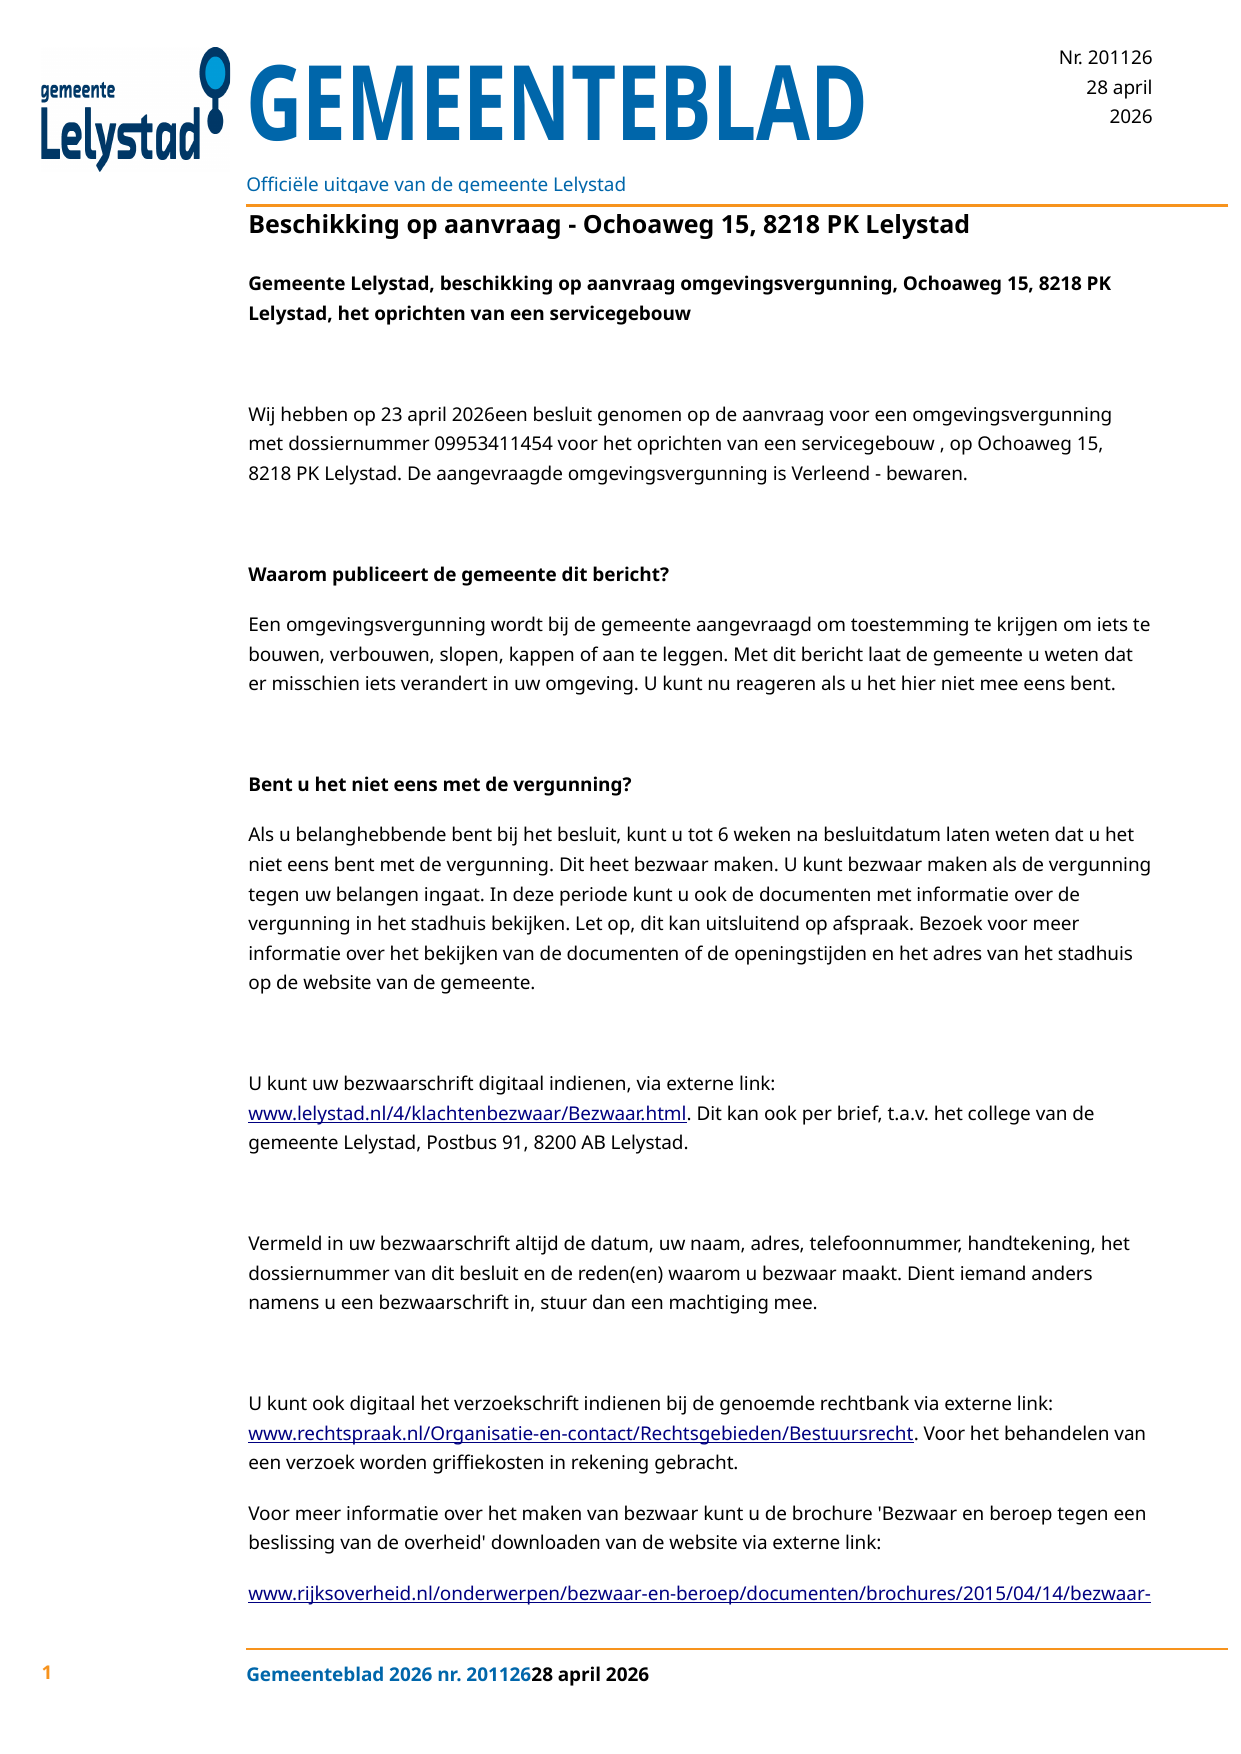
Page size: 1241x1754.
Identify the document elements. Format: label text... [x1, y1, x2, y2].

text Voor meer informatie over het maken van bezwaar kunt u de brochure 'Bezwaar en beroep tegen een beslissing van de overheid' downloaden van de website via externe link: [248, 1500, 1152, 1555]
text www.rijksoverheid.nl/onderwerpen/bezwaar-en-beroep/documenten/brochures/2015/04/14/bezwaar- [248, 1580, 1152, 1606]
text U kunt ook digitaal het verzoekschrift indienen bij de genoemde rechtbank via externe link: www.rechtspraak.nl/Organisatie-en-contact/Rechtsgebieden/Bestuursrecht. Voor het behandelen van een verzoek worden griffiekosten in rekening gebracht. [248, 1390, 1152, 1475]
picture [41, 47, 231, 172]
text Gemeente Lelystad, beschikking op aanvraag omgevingsvergunning, Ochoaweg 15, 8218 PK Lelystad, het oprichten van een servicegebouw [248, 270, 1152, 326]
text Beschikking op aanvraag - Ochoaweg 15, 8218 PK Lelystad [248, 207, 1152, 241]
text Als u belanghebbende bent bij het besluit, kunt u tot 6 weken na besluitdatum laten weten dat u het niet eens bent met de vergunning. Dit heet bezwaar maken. U kunt bezwaar maken als de vergunning tegen uw belangen ingaat. In deze periode kunt u ook de documenten met informatie over de vergunning in het stadhuis bekijken. Let op, dit kan uitsluitend op afspraak. Bezoek voor meer informatie over het bekijken van de documenten of de openingstijden en het adres van het stadhuis op de website van de gemeente. [248, 822, 1152, 995]
text Waarom publiceert de gemeente dit bericht? [248, 561, 1152, 586]
text U kunt uw bezwaarschrift digitaal indienen, via externe link: www.lelystad.nl/4/klachtenbezwaar/Bezwaar.html. Dit kan ook per brief, t.a.v. het college van de gemeente Lelystad, Postbus 91, 8200 AB Lelystad. [248, 1070, 1152, 1155]
text Wij hebben op 23 april 2026een besluit genomen op de aanvraag voor een omgevingsvergunning met dossiernummer 09953411454 voor het oprichten van een servicegebouw , op Ochoaweg 15, 8218 PK Lelystad. De aangevraagde omgevingsvergunning is Verleend - bewaren. [248, 401, 1152, 486]
text Een omgevingsvergunning wordt bij de gemeente aangevraagd om toestemming te krijgen om iets te bouwen, verbouwen, slopen, kappen of aan te leggen. Met dit bericht laat de gemeente u weten dat er misschien iets verandert in uw omgeving. U kunt nu reageren als u het hier niet mee eens bent. [248, 611, 1152, 696]
text Vermeld in uw bezwaarschrift altijd de datum, uw naam, adres, telefoonnummer, handtekening, het dossiernummer van dit besluit en de reden(en) waarom u bezwaar maakt. Dient iemand anders namens u een bezwaarschrift in, stuur dan een machtiging mee. [248, 1230, 1152, 1315]
text Bent u het niet eens met de vergunning? [248, 771, 1152, 797]
